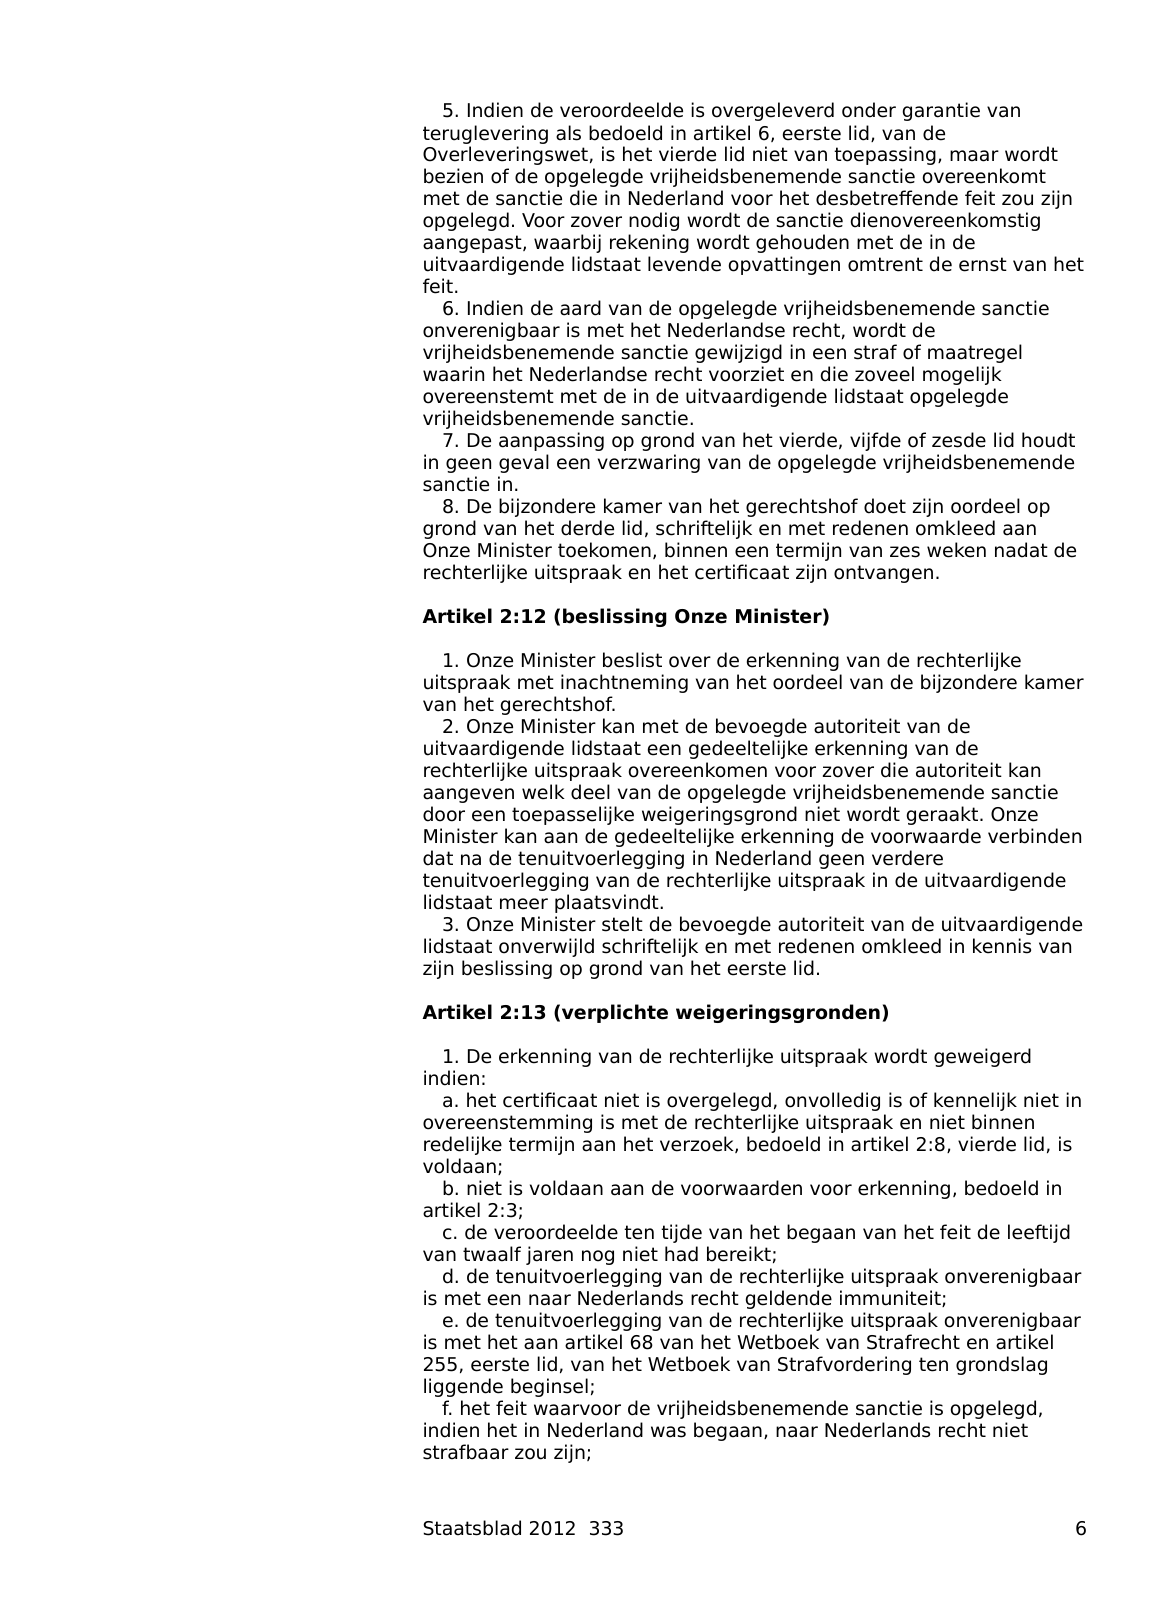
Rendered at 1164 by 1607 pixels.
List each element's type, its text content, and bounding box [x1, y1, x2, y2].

text e. de tenuitvoerlegging van de rechterlijke uitspraak onverenigbaar is met het aan artikel 68 van het Wetboek van Strafrecht en artikel 255, eerste lid, van het Wetboek van Strafvordering ten grondslag liggende beginsel; [422, 1310, 1087, 1398]
text a. het certificaat niet is overgelegd, onvolledig is of kennelijk niet in overeenstemming is met de rechterlijke uitspraak en niet binnen redelijke termijn aan het verzoek, bedoeld in artikel 2:8, vierde lid, is voldaan; [422, 1090, 1087, 1178]
text 7. De aanpassing op grond van het vierde, vijfde of zesde lid houdt in geen geval een verzwaring van de opgelegde vrijheidsbenemende sanctie in. [422, 430, 1087, 496]
text d. de tenuitvoerlegging van de rechterlijke uitspraak onverenigbaar is met een naar Nederlands recht geldende immuniteit; [422, 1266, 1087, 1310]
subtitle Artikel 2:12 (beslissing Onze Minister) [422, 606, 1087, 628]
text 3. Onze Minister stelt de bevoegde autoriteit van de uitvaardigende lidstaat onverwijld schriftelijk en met redenen omkleed in kennis van zijn beslissing op grond van het eerste lid. [422, 914, 1087, 980]
text b. niet is voldaan aan de voorwaarden voor erkenning, bedoeld in artikel 2:3; [422, 1178, 1087, 1222]
text 8. De bijzondere kamer van het gerechtshof doet zijn oordeel op grond van het derde lid, schriftelijk en met redenen omkleed aan Onze Minister toekomen, binnen een termijn van zes weken nadat de rechterlijke uitspraak en het certificaat zijn ontvangen. [422, 496, 1087, 584]
text c. de veroordeelde ten tijde van het begaan van het feit de leeftijd van twaalf jaren nog niet had bereikt; [422, 1222, 1087, 1266]
text 1. De erkenning van de rechterlijke uitspraak wordt geweigerd indien: [422, 1046, 1087, 1090]
text 2. Onze Minister kan met de bevoegde autoriteit van de uitvaardigende lidstaat een gedeeltelijke erkenning van de rechterlijke uitspraak overeenkomen voor zover die autoriteit kan aangeven welk deel van de opgelegde vrijheidsbenemende sanctie door een toepasselijke weigeringsgrond niet wordt geraakt. Onze Minister kan aan de gedeeltelijke erkenning de voorwaarde verbinden dat na de tenuitvoerlegging in Nederland geen verdere tenuitvoerlegging van de rechterlijke uitspraak in de uitvaardigende lidstaat meer plaatsvindt. [422, 716, 1087, 914]
text f. het feit waarvoor de vrijheidsbenemende sanctie is opgelegd, indien het in Nederland was begaan, naar Nederlands recht niet strafbaar zou zijn; [422, 1398, 1087, 1464]
subtitle Artikel 2:13 (verplichte weigeringsgronden) [422, 1002, 1087, 1024]
text 5. Indien de veroordeelde is overgeleverd onder garantie van teruglevering als bedoeld in artikel 6, eerste lid, van de Overleveringswet, is het vierde lid niet van toepassing, maar wordt bezien of de opgelegde vrijheidsbenemende sanctie overeenkomt met de sanctie die in Nederland voor het desbetreffende feit zou zijn opgelegd. Voor zover nodig wordt de sanctie dienovereenkomstig aangepast, waarbij rekening wordt gehouden met de in de uitvaardigende lidstaat levende opvattingen omtrent de ernst van het feit. [422, 100, 1087, 298]
text 1. Onze Minister beslist over de erkenning van de rechterlijke uitspraak met inachtneming van het oordeel van de bijzondere kamer van het gerechtshof. [422, 650, 1087, 716]
text 6. Indien de aard van de opgelegde vrijheidsbenemende sanctie onverenigbaar is met het Nederlandse recht, wordt de vrijheidsbenemende sanctie gewijzigd in een straf of maatregel waarin het Nederlandse recht voorziet en die zoveel mogelijk overeenstemt met de in de uitvaardigende lidstaat opgelegde vrijheidsbenemende sanctie. [422, 298, 1087, 430]
